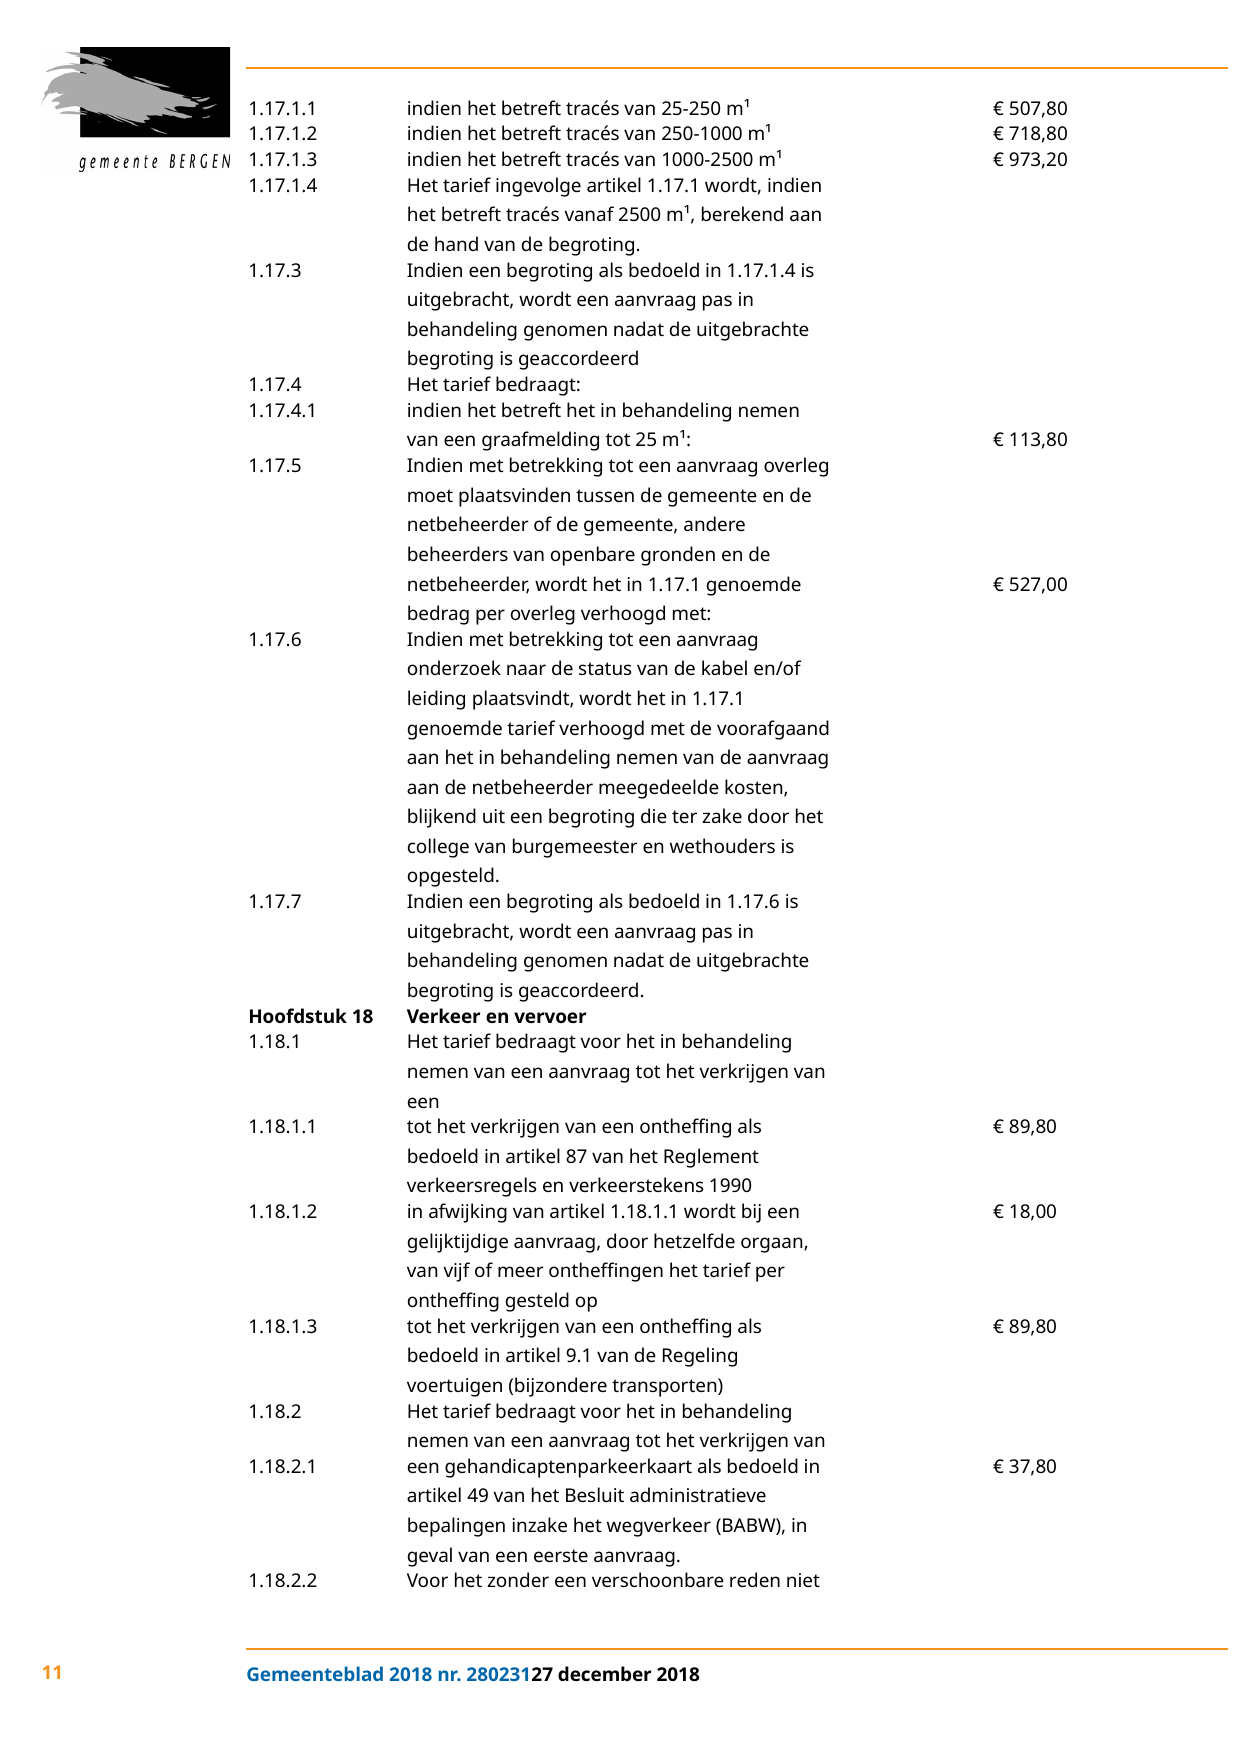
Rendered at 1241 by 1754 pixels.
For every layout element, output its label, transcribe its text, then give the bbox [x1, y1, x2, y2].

table_cell een gehandicaptenparkeerkaart als bedoeld in artikel 49 van het Besluit administratieve bepalingen inzake het wegverkeer (BABW), in geval van een eerste aanvraag. [407, 1453, 834, 1568]
table_cell [834, 1453, 993, 1568]
table_cell [993, 172, 1152, 257]
table_cell in afwijking van artikel 1.18.1.1 wordt bij een gelijktijdige aanvraag, door hetzelfde orgaan, van vijf of meer ontheffingen het tarief per ontheffing gesteld op [407, 1199, 834, 1313]
table_cell 1.17.1.1 [248, 95, 407, 121]
table_cell [993, 371, 1152, 397]
table_cell [834, 257, 993, 371]
table_cell [993, 626, 1152, 888]
table_cell € 973,20 [993, 146, 1152, 172]
table_cell [834, 371, 993, 397]
table_cell Het tarief bedraagt voor het in behandeling nemen van een aanvraag tot het verkrijgen van een [407, 1029, 834, 1113]
table_cell [834, 453, 993, 626]
table_cell 1.17.1.3 [248, 146, 407, 172]
table_cell € 527,00 [993, 453, 1152, 626]
table_cell [993, 257, 1152, 371]
table_cell Het tarief bedraagt voor het in behandeling nemen van een aanvraag tot het verkrijgen van [407, 1398, 834, 1453]
table_cell € 89,80 [993, 1114, 1152, 1198]
table_cell € 37,80 [993, 1453, 1152, 1568]
table_cell [834, 1114, 993, 1198]
table_cell Het tarief ingevolge artikel 1.17.1 wordt, indien het betreft tracés vanaf 2500 m¹, berekend aan de hand van de begroting. [407, 172, 834, 257]
table_cell [993, 1398, 1152, 1453]
table_cell Het tarief bedraagt: [407, 371, 834, 397]
table_cell [834, 1199, 993, 1313]
table_cell 1.18.2 [248, 1398, 407, 1453]
table_cell [834, 1313, 993, 1398]
table_cell 1.17.7 [248, 889, 407, 1003]
table_cell indien het betreft tracés van 1000-2500 m¹ [407, 146, 834, 172]
table_cell 1.18.1.2 [248, 1199, 407, 1313]
table_cell [993, 889, 1152, 1003]
table_cell 1.18.2.2 [248, 1568, 407, 1593]
table_cell tot het verkrijgen van een ontheffing als bedoeld in artikel 87 van het Reglement verkeersregels en verkeerstekens 1990 [407, 1114, 834, 1198]
table_cell Indien met betrekking tot een aanvraag overleg moet plaatsvinden tussen de gemeente en de netbeheerder of de gemeente, andere beheerders van openbare gronden en de netbeheerder, wordt het in 1.17.1 genoemde bedrag per overleg verhoogd met: [407, 453, 834, 626]
table_cell Hoofdstuk 18 [248, 1003, 407, 1029]
table_cell [993, 1568, 1152, 1593]
table_cell [834, 1003, 993, 1029]
table_cell indien het betreft tracés van 25-250 m¹ [407, 95, 834, 121]
table_cell [834, 1568, 993, 1593]
table_cell € 718,80 [993, 121, 1152, 146]
table_cell Indien een begroting als bedoeld in 1.17.1.4 is uitgebracht, wordt een aanvraag pas in behandeling genomen nadat de uitgebrachte begroting is geaccordeerd [407, 257, 834, 371]
table_cell [993, 1003, 1152, 1029]
table_cell 1.17.6 [248, 626, 407, 888]
table_cell Verkeer en vervoer [407, 1003, 834, 1029]
table_cell [834, 626, 993, 888]
table_cell 1.18.2.1 [248, 1453, 407, 1568]
table_cell [834, 1398, 993, 1453]
table_cell 1.17.5 [248, 453, 407, 626]
table_cell [834, 95, 993, 121]
table_cell indien het betreft het in behandeling nemen van een graafmelding tot 25 m¹: [407, 397, 834, 452]
table_cell 1.17.1.2 [248, 121, 407, 146]
table_cell 1.17.3 [248, 257, 407, 371]
table_cell Voor het zonder een verschoonbare reden niet [407, 1568, 834, 1593]
table_cell € 113,80 [993, 397, 1152, 452]
table_cell tot het verkrijgen van een ontheffing als bedoeld in artikel 9.1 van de Regeling voertuigen (bijzondere transporten) [407, 1313, 834, 1398]
table_cell [834, 121, 993, 146]
table_cell € 507,80 [993, 95, 1152, 121]
table_cell [834, 397, 993, 452]
table_cell 1.18.1.3 [248, 1313, 407, 1398]
table_cell [993, 1029, 1152, 1113]
picture [41, 47, 231, 172]
table_cell 1.17.1.4 [248, 172, 407, 257]
table_cell € 18,00 [993, 1199, 1152, 1313]
table_cell [834, 146, 993, 172]
table_cell 1.18.1 [248, 1029, 407, 1113]
table_cell € 89,80 [993, 1313, 1152, 1398]
table_cell Indien met betrekking tot een aanvraag onderzoek naar de status van de kabel en/of leiding plaatsvindt, wordt het in 1.17.1 genoemde tarief verhoogd met de voorafgaand aan het in behandeling nemen van de aanvraag aan de netbeheerder meegedeelde kosten, blijkend uit een begroting die ter zake door het college van burgemeester en wethouders is opgesteld. [407, 626, 834, 888]
table_cell [834, 889, 993, 1003]
table_cell Indien een begroting als bedoeld in 1.17.6 is uitgebracht, wordt een aanvraag pas in behandeling genomen nadat de uitgebrachte begroting is geaccordeerd. [407, 889, 834, 1003]
table_cell [834, 1029, 993, 1113]
table_cell indien het betreft tracés van 250-1000 m¹ [407, 121, 834, 146]
table_cell 1.17.4.1 [248, 397, 407, 452]
table_cell [834, 172, 993, 257]
table_cell 1.17.4 [248, 371, 407, 397]
table_cell 1.18.1.1 [248, 1114, 407, 1198]
